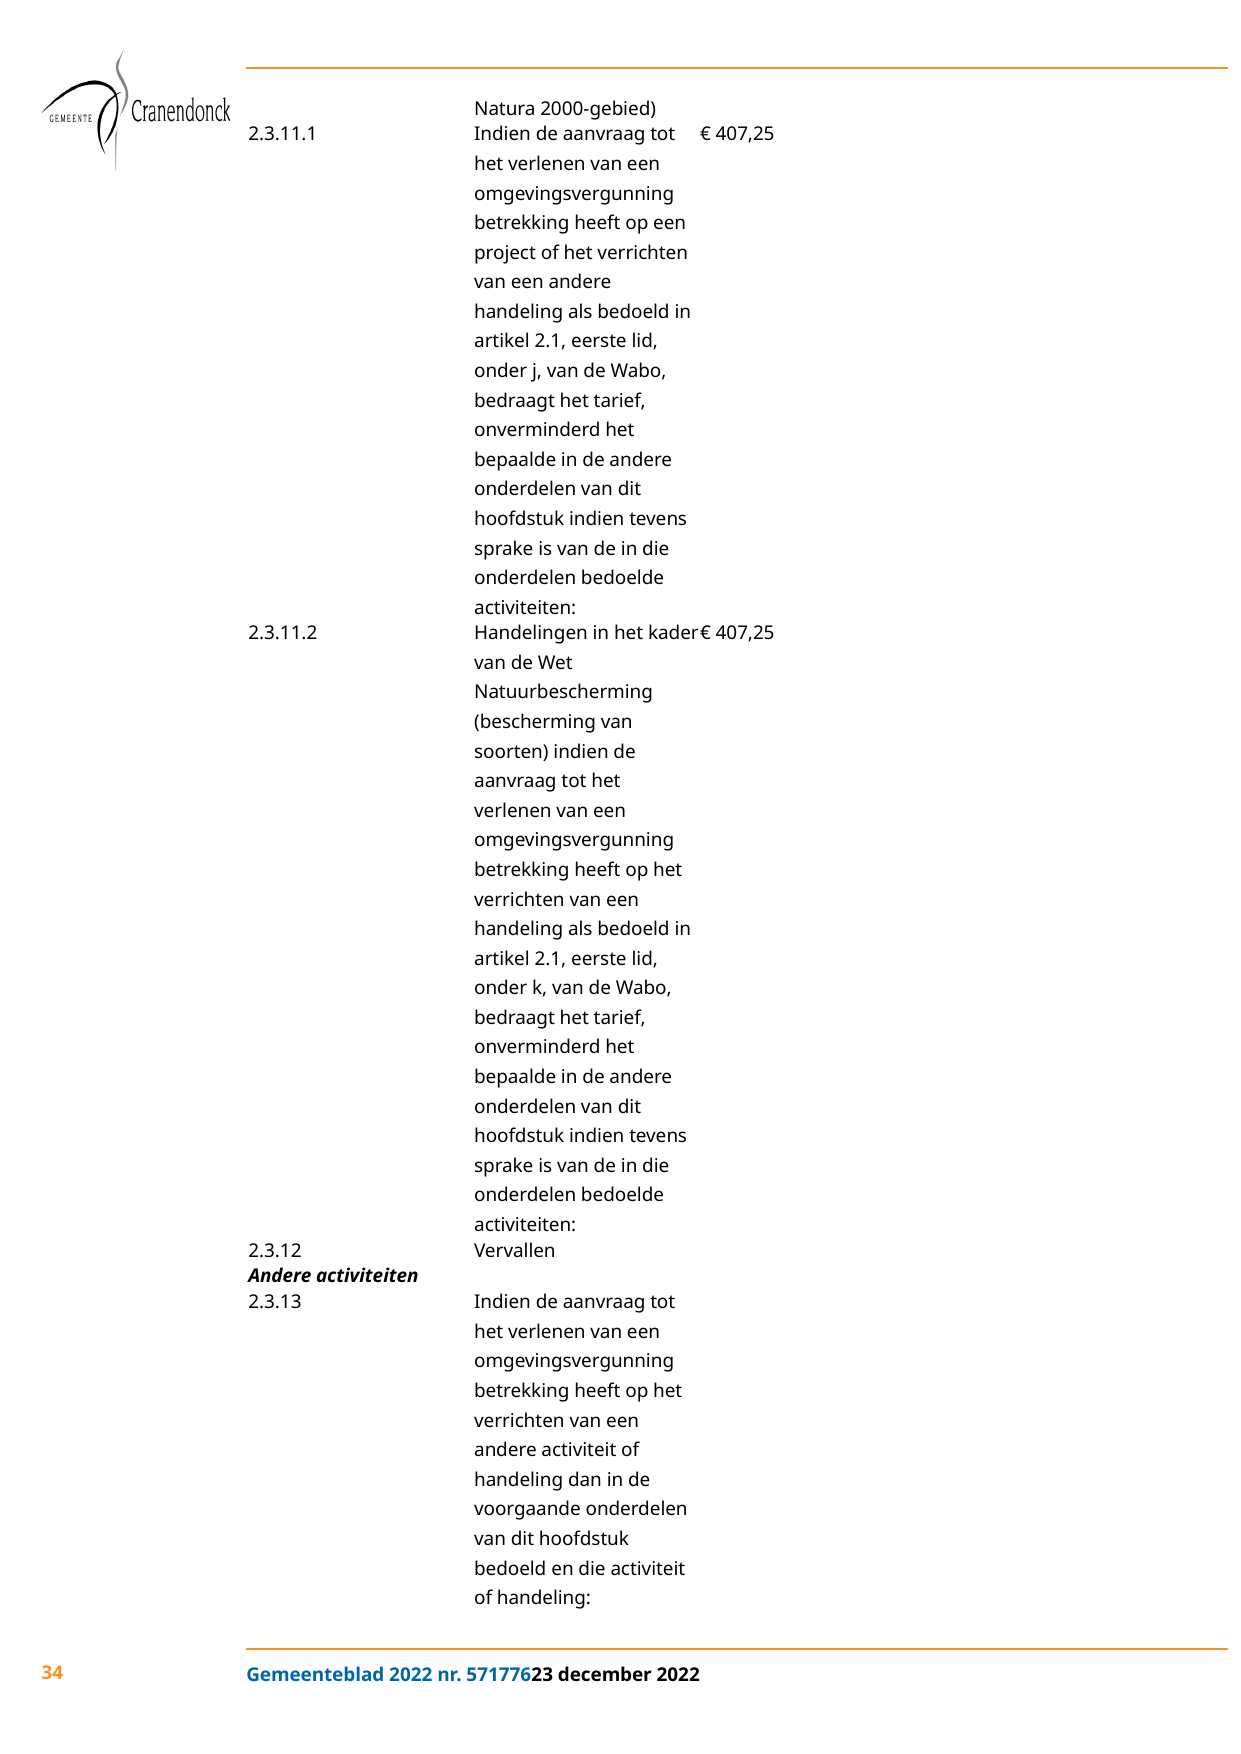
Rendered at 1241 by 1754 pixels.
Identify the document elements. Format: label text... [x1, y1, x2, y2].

table_cell [926, 121, 1152, 619]
table_cell 2.3.11.2 [248, 620, 474, 1237]
table_cell Vervallen [474, 1237, 700, 1263]
table_cell 2.3.11.1 [248, 121, 474, 619]
table_cell [700, 95, 926, 121]
table_cell € 407,25 [700, 121, 926, 619]
table_cell 2.3.13 [248, 1289, 474, 1610]
table_cell [926, 1263, 1152, 1288]
table_cell 2.3.12 [248, 1237, 474, 1263]
picture [41, 47, 231, 172]
table_cell [926, 620, 1152, 1237]
table_cell [926, 1289, 1152, 1610]
table_cell [926, 95, 1152, 121]
table_cell Handelingen in het kader van de Wet Natuurbescherming (bescherming van soorten) indien de aanvraag tot het verlenen van een omgevingsvergunning betrekking heeft op het verrichten van een handeling als bedoeld in artikel 2.1, eerste lid, onder k, van de Wabo, bedraagt het tarief, onverminderd het bepaalde in de andere onderdelen van dit hoofdstuk indien tevens sprake is van de in die onderdelen bedoelde activiteiten: [474, 620, 700, 1237]
table_cell Natura 2000-gebied) [474, 95, 700, 121]
table_cell Indien de aanvraag tot het verlenen van een omgevingsvergunning betrekking heeft op het verrichten van een andere activiteit of handeling dan in de voorgaande onderdelen van dit hoofdstuk bedoeld en die activiteit of handeling: [474, 1289, 700, 1610]
table_cell Indien de aanvraag tot het verlenen van een omgevingsvergunning betrekking heeft op een project of het verrichten van een andere handeling als bedoeld in artikel 2.1, eerste lid, onder j, van de Wabo, bedraagt het tarief, onverminderd het bepaalde in de andere onderdelen van dit hoofdstuk indien tevens sprake is van de in die onderdelen bedoelde activiteiten: [474, 121, 700, 619]
table_cell [700, 1237, 926, 1263]
table_cell € 407,25 [700, 620, 926, 1237]
table_cell [926, 1237, 1152, 1263]
table_cell [700, 1289, 926, 1610]
table_cell [248, 95, 474, 121]
table_cell Andere activiteiten [248, 1263, 926, 1288]
